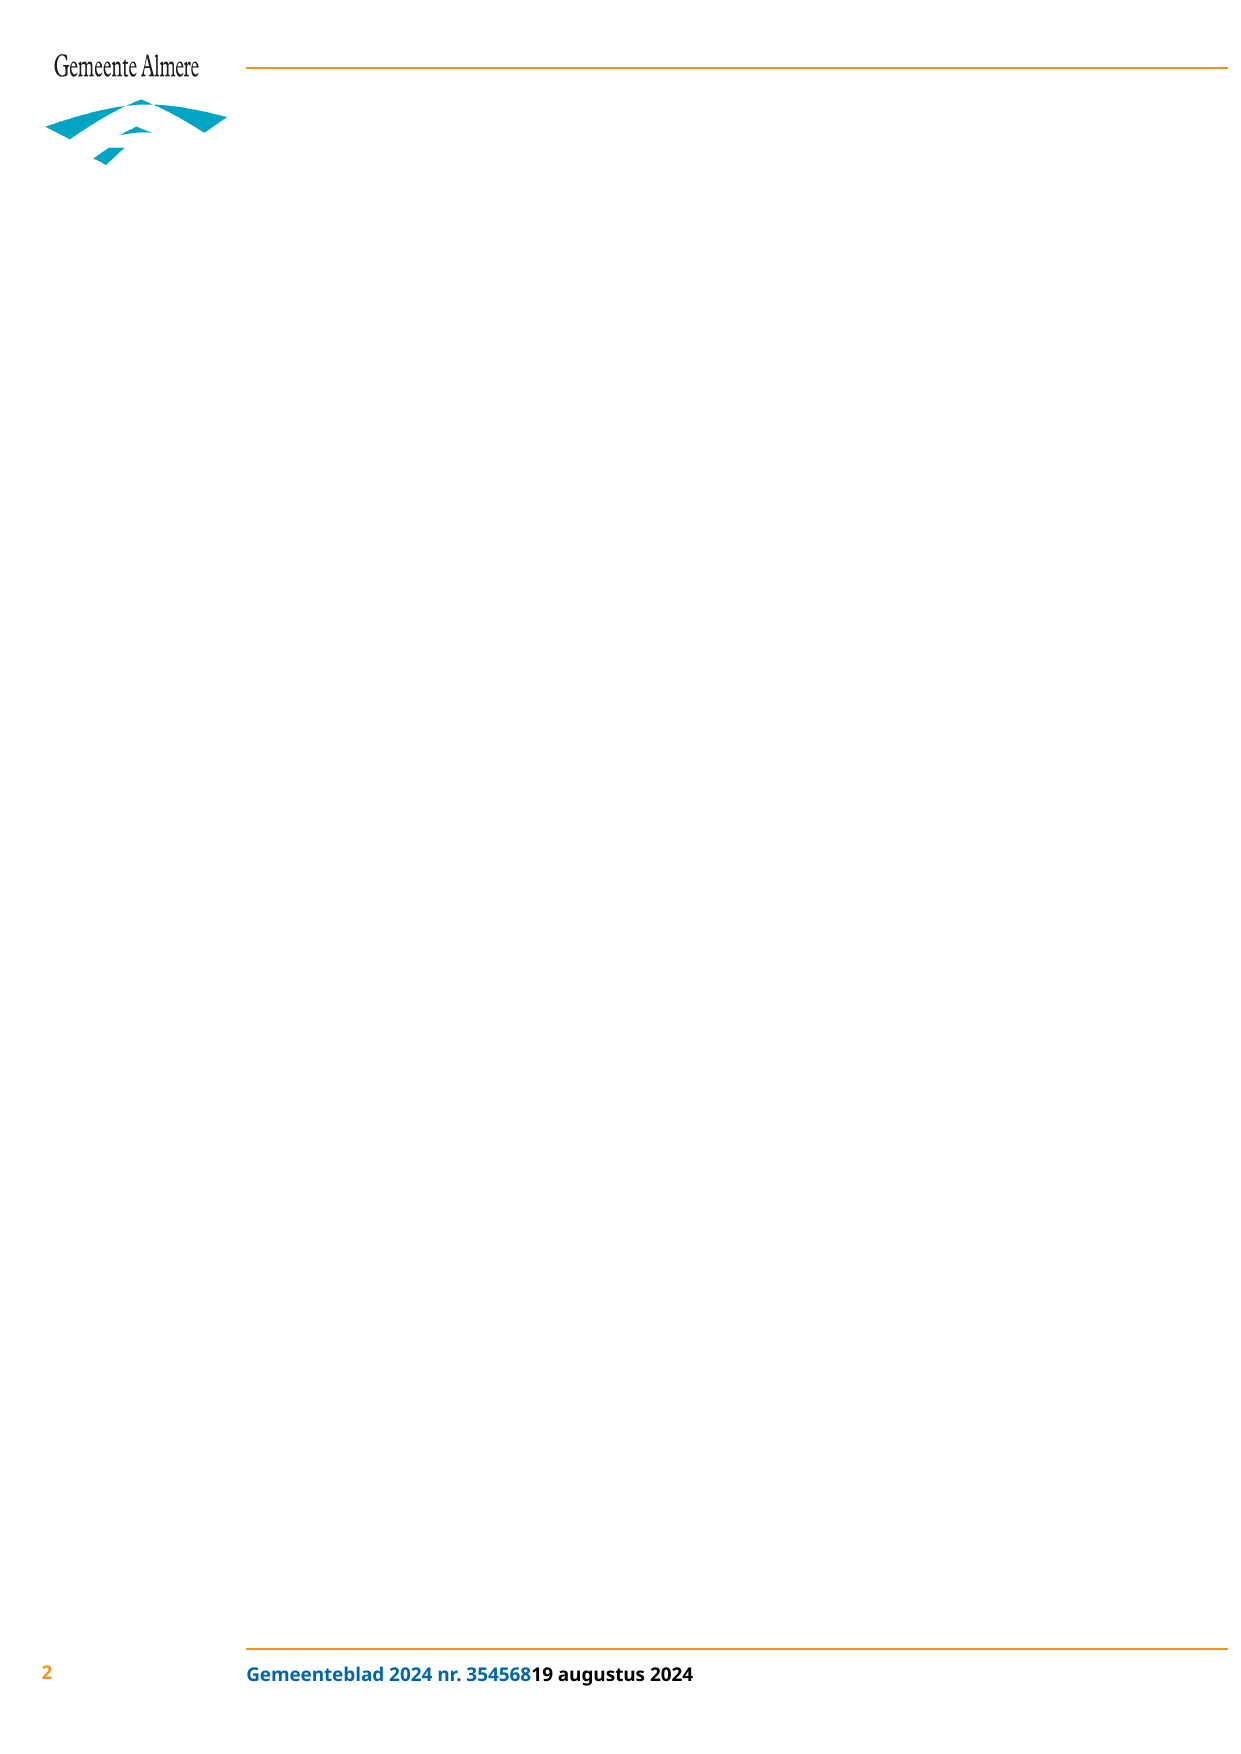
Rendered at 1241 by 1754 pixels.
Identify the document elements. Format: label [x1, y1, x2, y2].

picture [41, 47, 231, 172]
